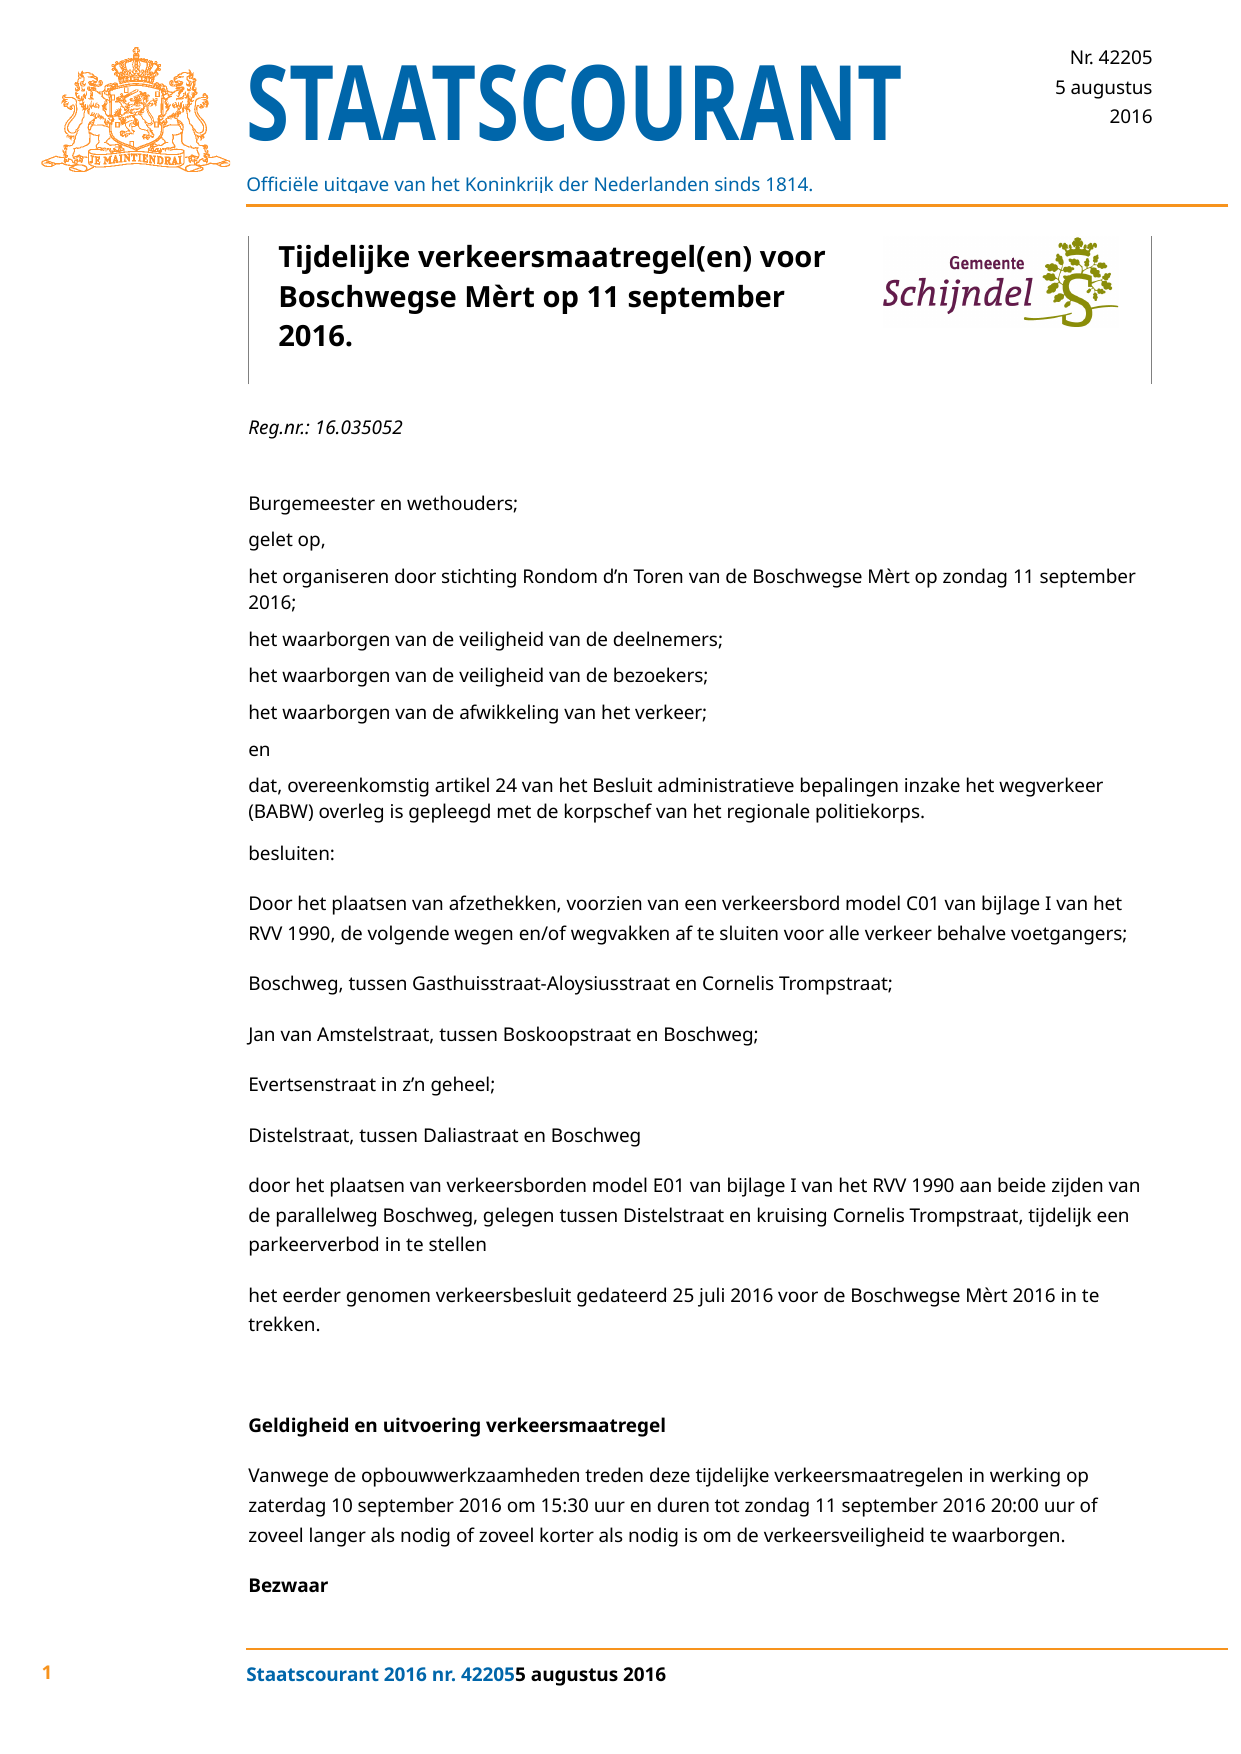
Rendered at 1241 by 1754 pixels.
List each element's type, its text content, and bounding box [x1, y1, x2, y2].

text Burgemeester en wethouders; [248, 490, 1152, 516]
text Evertsenstraat in z’n geheel; [248, 1071, 1152, 1097]
picture [882, 236, 1119, 328]
text Boschweg, tussen Gasthuisstraat-Aloysiusstraat en Cornelis Trompstraat; [248, 971, 1152, 996]
text Geldigheid en uitvoering verkeersmaatregel [248, 1412, 1152, 1438]
text het waarborgen van de veiligheid van de deelnemers; [248, 626, 1152, 651]
table_header Tijdelijke verkeersmaatregel(en) voor Boschwegse Mèrt op 11 september 2016. [249, 236, 850, 384]
text Door het plaatsen van afzethekken, voorzien van een verkeersbord model C01 van bijlage I van het RVV 1990, de volgende wegen en/of wegvakken af te sluiten voor alle verkeer behalve voetgangers; [248, 891, 1152, 946]
text besluiten: [248, 840, 1152, 866]
text door het plaatsen van verkeersborden model E01 van bijlage I van het RVV 1990 aan beide zijden van de parallelweg Boschweg, gelegen tussen Distelstraat en kruising Cornelis Trompstraat, tijdelijk een parkeerverbod in te stellen [248, 1172, 1152, 1257]
text Vanwege de opbouwwerkzaamheden treden deze tijdelijke verkeersmaatregelen in werking op zaterdag 10 september 2016 om 15:30 uur en duren tot zondag 11 september 2016 20:00 uur of zoveel langer als nodig of zoveel korter als nodig is om de verkeersveiligheid te waarborgen. [248, 1463, 1152, 1547]
text gelet op, [248, 527, 1152, 552]
text dat, overeenkomstig artikel 24 van het Besluit administratieve bepalingen inzake het wegverkeer (BABW) overleg is gepleegd met de korpschef van het regionale politiekorps. [248, 772, 1152, 824]
text het eerder genomen verkeersbesluit gedateerd 25 juli 2016 voor de Boschwegse Mèrt 2016 in te trekken. [248, 1282, 1152, 1337]
text het organiseren door stichting Rondom d’n Toren van de Boschwegse Mèrt op zondag 11 september 2016; [248, 563, 1152, 615]
table_header [850, 236, 1151, 384]
text en [248, 736, 1152, 761]
text Bezwaar [248, 1572, 1152, 1598]
picture [41, 47, 231, 172]
text Reg.nr.: 16.035052 [248, 414, 1152, 440]
text het waarborgen van de afwikkeling van het verkeer; [248, 699, 1152, 725]
text Distelstraat, tussen Daliastraat en Boschweg [248, 1122, 1152, 1147]
text Jan van Amstelstraat, tussen Boskoopstraat en Boschweg; [248, 1021, 1152, 1047]
text het waarborgen van de veiligheid van de bezoekers; [248, 662, 1152, 688]
